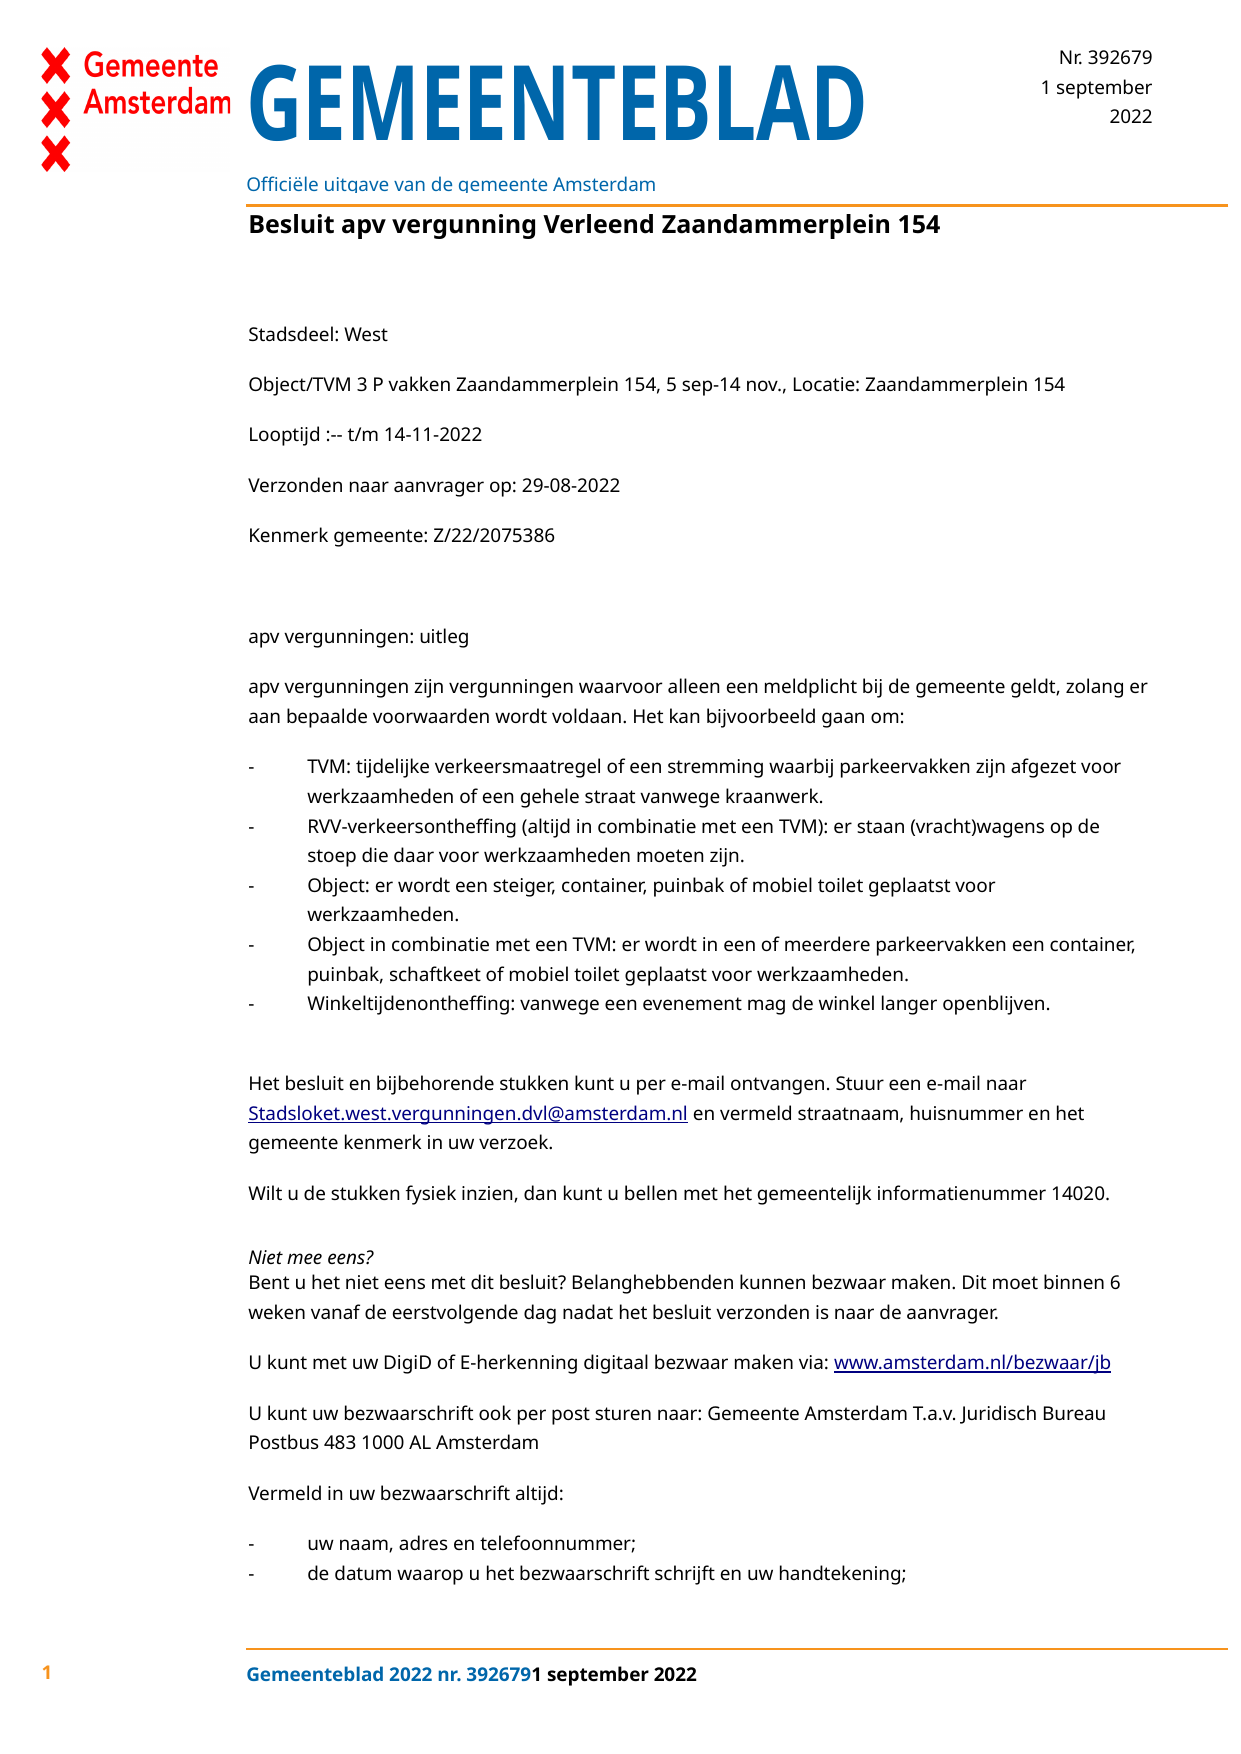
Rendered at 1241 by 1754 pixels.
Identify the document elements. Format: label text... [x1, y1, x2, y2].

text Vermeld in uw bezwaarschrift altijd: [248, 1480, 1152, 1506]
text Kenmerk gemeente: Z/22/2075386 [248, 522, 1152, 548]
list Object: er wordt een steiger, container, puinbak of mobiel toilet geplaatst voor werkzaamheden. [248, 872, 1152, 927]
text U kunt uw bezwaarschrift ook per post sturen naar: Gemeente Amsterdam T.a.v. Juridisch Bureau Postbus 483 1000 AL Amsterdam [248, 1400, 1152, 1455]
list Object in combinatie met een TVM: er wordt in een of meerdere parkeervakken een container, puinbak, schaftkeet of mobiel toilet geplaatst voor werkzaamheden. [248, 931, 1152, 986]
list TVM: tijdelijke verkeersmaatregel of een stremming waarbij parkeervakken zijn afgezet voor werkzaamheden of een gehele straat vanwege kraanwerk. [248, 754, 1152, 809]
list RVV-verkeersontheffing (altijd in combinatie met een TVM): er staan (vracht)wagens op de stoep die daar voor werkzaamheden moeten zijn. [248, 813, 1152, 868]
text apv vergunningen: uitleg [248, 623, 1152, 649]
text apv vergunningen zijn vergunningen waarvoor alleen een meldplicht bij de gemeente geldt, zolang er aan bepaalde voorwaarden wordt voldaan. Het kan bijvoorbeeld gaan om: [248, 674, 1152, 729]
list Winkeltijdenontheffing: vanwege een evenement mag de winkel langer openblijven. [248, 990, 1152, 1016]
list de datum waarop u het bezwaarschrift schrijft en uw handtekening; [248, 1560, 1152, 1586]
text Wilt u de stukken fysiek inzien, dan kunt u bellen met het gemeentelijk informatienummer 14020. [248, 1180, 1152, 1206]
text Verzonden naar aanvrager op: 29-08-2022 [248, 472, 1152, 498]
text U kunt met uw DigiD of E-herkenning digitaal bezwaar maken via: www.amsterdam.nl/bezwaar/jb [248, 1349, 1152, 1375]
text Bent u het niet eens met dit besluit? Belanghebbenden kunnen bezwaar maken. Dit moet binnen 6 weken vanaf de eerstvolgende dag nadat het besluit verzonden is naar de aanvrager. [248, 1269, 1152, 1325]
picture [41, 47, 231, 172]
text Stadsdeel: West [248, 321, 1152, 346]
text Looptijd :-- t/m 14-11-2022 [248, 422, 1152, 447]
list uw naam, adres en telefoonnummer; [248, 1530, 1152, 1556]
text Besluit apv vergunning Verleend Zaandammerplein 154 [248, 207, 1152, 241]
text Object/TVM 3 P vakken Zaandammerplein 154, 5 sep-14 nov., Locatie: Zaandammerplein 154 [248, 371, 1152, 397]
text Niet mee eens? [248, 1244, 1152, 1269]
text Het besluit en bijbehorende stukken kunt u per e-mail ontvangen. Stuur een e-mail naar Stadsloket.west.vergunningen.dvl@amsterdam.nl en vermeld straatnaam, huisnummer en het gemeente kenmerk in uw verzoek. [248, 1070, 1152, 1155]
